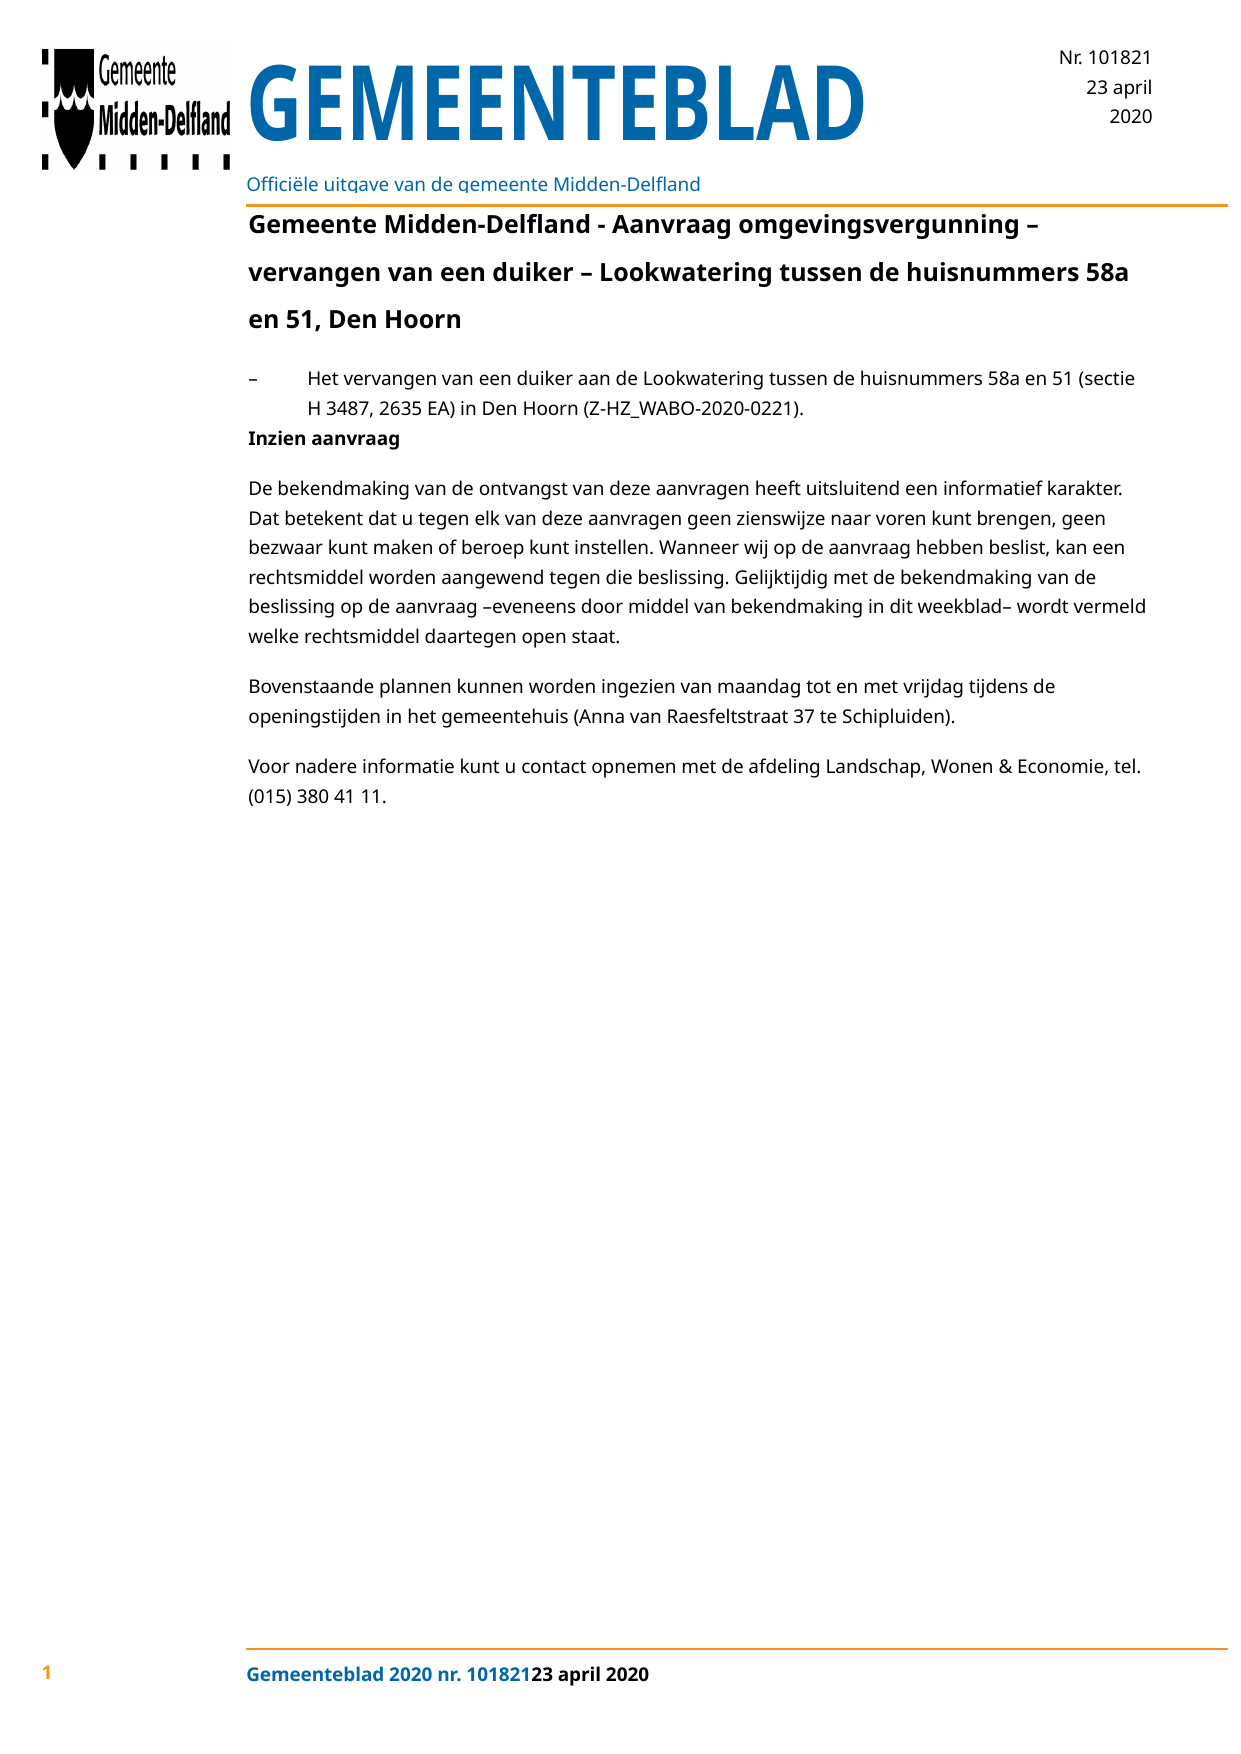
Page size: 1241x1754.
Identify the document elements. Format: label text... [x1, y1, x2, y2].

text Inzien aanvraag [248, 425, 1152, 450]
text Voor nadere informatie kunt u contact opnemen met de afdeling Landschap, Wonen & Economie, tel. (015) 380 41 11. [248, 753, 1152, 809]
text De bekendmaking van de ontvangst van deze aanvragen heeft uitsluitend een informatief karakter. Dat betekent dat u tegen elk van deze aanvragen geen zienswijze naar voren kunt brengen, geen bezwaar kunt maken of beroep kunt instellen. Wanneer wij op de aanvraag hebben beslist, kan een rechtsmiddel worden aangewend tegen die beslissing. Gelijktijdig met de bekendmaking van de beslissing op de aanvraag –eveneens door middel van bekendmaking in dit weekblad– wordt vermeld welke rechtsmiddel daartegen open staat. [248, 475, 1152, 649]
list Het vervangen van een duiker aan de Lookwatering tussen de huisnummers 58a en 51 (sectie H 3487, 2635 EA) in Den Hoorn (Z-HZ_WABO-2020-0221). [248, 366, 1152, 421]
text Gemeente Midden-Delfland - Aanvraag omgevingsvergunning – vervangen van een duiker – Lookwatering tussen de huisnummers 58a en 51, Den Hoorn [248, 207, 1152, 336]
picture [41, 47, 231, 172]
text Bovenstaande plannen kunnen worden ingezien van maandag tot en met vrijdag tijdens de openingstijden in het gemeentehuis (Anna van Raesfeltstraat 37 te Schipluiden). [248, 673, 1152, 729]
